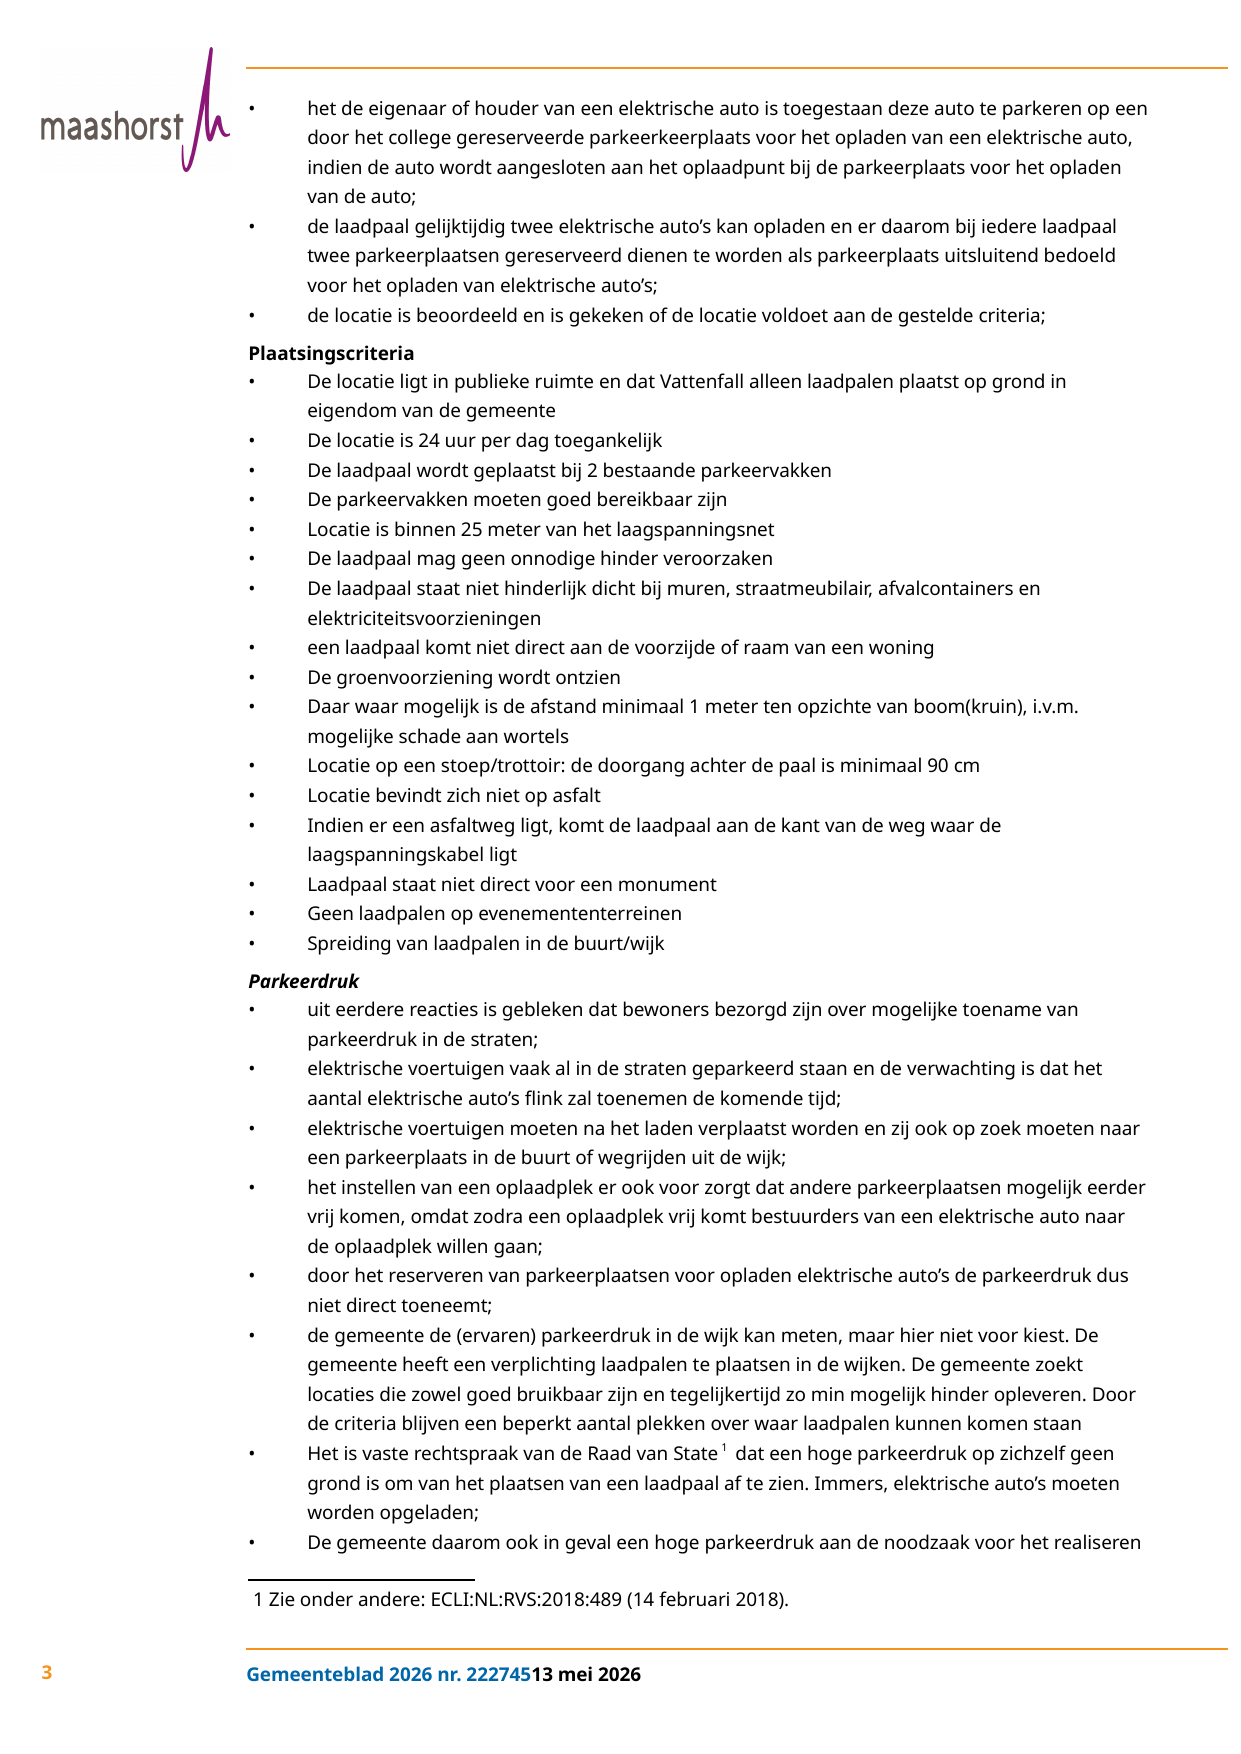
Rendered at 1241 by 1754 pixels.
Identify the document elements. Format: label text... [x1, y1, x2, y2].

list Daar waar mogelijk is de afstand minimaal 1 meter ten opzichte van boom(kruin), i.v.m. mogelijke schade aan wortels [248, 693, 1152, 749]
list De locatie ligt in publieke ruimte en dat Vattenfall alleen laadpalen plaatst op grond in eigendom van de gemeente [248, 368, 1152, 423]
list De gemeente daarom ook in geval een hoge parkeerdruk aan de noodzaak voor het realiseren [248, 1529, 1152, 1555]
list door het reserveren van parkeerplaatsen voor opladen elektrische auto’s de parkeerdruk dus niet direct toeneemt; [248, 1263, 1152, 1318]
list uit eerdere reacties is gebleken dat bewoners bezorgd zijn over mogelijke toename van parkeerdruk in de straten; [248, 996, 1152, 1052]
list Geen laadpalen op evenemententerreinen [248, 901, 1152, 926]
list Locatie bevindt zich niet op asfalt [248, 782, 1152, 808]
list De laadpaal wordt geplaatst bij 2 bestaande parkeervakken [248, 457, 1152, 483]
list Het is vaste rechtspraak van de Raad van State dat een hoge parkeerdruk op zichzelf geen grond is om van het plaatsen van een laadpaal af te zien. Immers, elektrische auto’s moeten worden opgeladen; [248, 1440, 1152, 1525]
list De groenvoorziening wordt ontzien [248, 664, 1152, 690]
list De laadpaal staat niet hinderlijk dicht bij muren, straatmeubilair, afvalcontainers en elektriciteitsvoorzieningen [248, 575, 1152, 631]
list De parkeervakken moeten goed bereikbaar zijn [248, 486, 1152, 512]
list Zie onder andere: ECLI:NL:RVS:2018:489 (14 februari 2018). [248, 1586, 1152, 1612]
list het de eigenaar of houder van een elektrische auto is toegestaan deze auto te parkeren op een door het college gereserveerde parkeerkeerplaats voor het opladen van een elektrische auto, indien de auto wordt aangesloten aan het oplaadpunt bij de parkeerplaats voor het opladen van de auto; [248, 95, 1152, 209]
list het instellen van een oplaadplek er ook voor zorgt dat andere parkeerplaatsen mogelijk eerder vrij komen, omdat zodra een oplaadplek vrij komt bestuurders van een elektrische auto naar de oplaadplek willen gaan; [248, 1174, 1152, 1259]
picture [41, 47, 231, 172]
list Laadpaal staat niet direct voor een monument [248, 871, 1152, 897]
list de laadpaal gelijktijdig twee elektrische auto’s kan opladen en er daarom bij iedere laadpaal twee parkeerplaatsen gereserveerd dienen te worden als parkeerplaats uitsluitend bedoeld voor het opladen van elektrische auto’s; [248, 213, 1152, 298]
list De laadpaal mag geen onnodige hinder veroorzaken [248, 546, 1152, 571]
list Indien er een asfaltweg ligt, komt de laadpaal aan de kant van de weg waar de laagspanningskabel ligt [248, 812, 1152, 867]
text Parkeerdruk [248, 968, 1152, 994]
list Spreiding van laadpalen in de buurt/wijk [248, 930, 1152, 956]
list de gemeente de (ervaren) parkeerdruk in de wijk kan meten, maar hier niet voor kiest. De gemeente heeft een verplichting laadpalen te plaatsen in de wijken. De gemeente zoekt locaties die zowel goed bruikbaar zijn en tegelijkertijd zo min mogelijk hinder opleveren. Door de criteria blijven een beperkt aantal plekken over waar laadpalen kunnen komen staan [248, 1322, 1152, 1436]
list elektrische voertuigen moeten na het laden verplaatst worden en zij ook op zoek moeten naar een parkeerplaats in de buurt of wegrijden uit de wijk; [248, 1115, 1152, 1170]
list de locatie is beoordeeld en is gekeken of de locatie voldoet aan de gestelde criteria; [248, 302, 1152, 328]
list elektrische voertuigen vaak al in de straten geparkeerd staan en de verwachting is dat het aantal elektrische auto’s flink zal toenemen de komende tijd; [248, 1056, 1152, 1111]
list Locatie is binnen 25 meter van het laagspanningsnet [248, 516, 1152, 542]
list een laadpaal komt niet direct aan de voorzijde of raam van een woning [248, 634, 1152, 660]
list De locatie is 24 uur per dag toegankelijk [248, 427, 1152, 453]
text Plaatsingscriteria [248, 340, 1152, 366]
list Locatie op een stoep/trottoir: de doorgang achter de paal is minimaal 90 cm [248, 753, 1152, 778]
